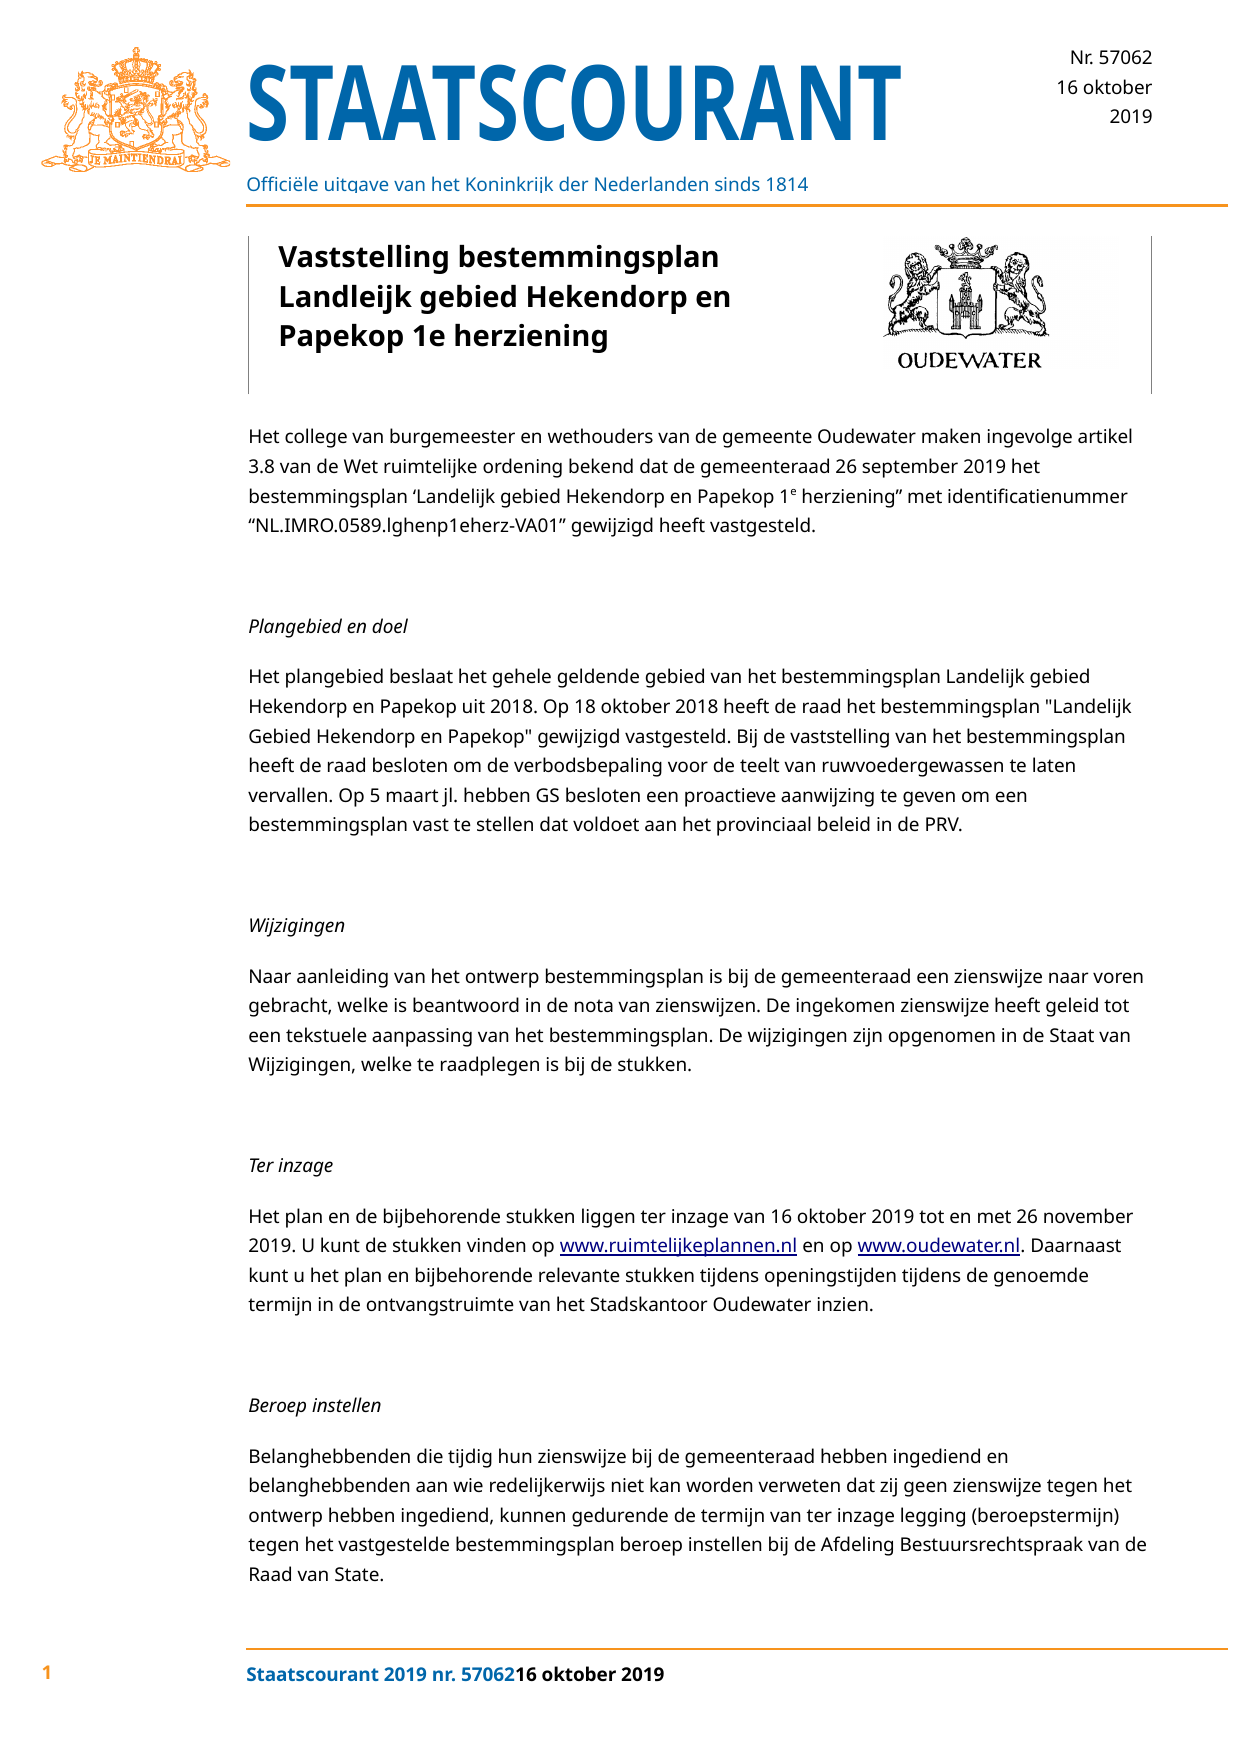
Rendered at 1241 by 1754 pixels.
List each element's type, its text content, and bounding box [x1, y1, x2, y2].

text Plangebied en doel [248, 613, 1152, 639]
text Beroep instellen [248, 1392, 1152, 1418]
text Het college van burgemeester en wethouders van de gemeente Oudewater maken ingevolge artikel 3.8 van de Wet ruimtelijke ordening bekend dat de gemeenteraad 26 september 2019 het bestemmingsplan ‘Landelijk gebied Hekendorp en Papekop 1e herziening” met identificatienummer “NL.IMRO.0589.lghenp1eherz-VA01” gewijzigd heeft vastgesteld. [248, 424, 1152, 538]
table_header [1119, 236, 1151, 368]
text Belanghebbenden die tijdig hun zienswijze bij de gemeenteraad hebben ingediend en belanghebbenden aan wie redelijkerwijs niet kan worden verweten dat zij geen zienswijze tegen het ontwerp hebben ingediend, kunnen gedurende de termijn van ter inzage legging (beroepstermijn) tegen het vastgestelde bestemmingsplan beroep instellen bij de Afdeling Bestuursrechtspraak van de Raad van State. [248, 1443, 1152, 1587]
table_header [850, 236, 882, 368]
text Het plangebied beslaat het gehele geldende gebied van het bestemmingsplan Landelijk gebied Hekendorp en Papekop uit 2018. Op 18 oktober 2018 heeft de raad het bestemmingsplan "Landelijk Gebied Hekendorp en Papekop" gewijzigd vastgesteld. Bij de vaststelling van het bestemmingsplan heeft de raad besloten om de verbodsbepaling voor de teelt van ruwvoedergewassen te laten vervallen. Op 5 maart jl. hebben GS besloten een proactieve aanwijzing te geven om een bestemmingsplan vast te stellen dat voldoet aan het provinciaal beleid in de PRV. [248, 664, 1152, 837]
text Het plan en de bijbehorende stukken liggen ter inzage van 16 oktober 2019 tot en met 26 november 2019. U kunt de stukken vinden op www.ruimtelijkeplannen.nl en op www.oudewater.nl. Daarnaast kunt u het plan en bijbehorende relevante stukken tijdens openingstijden tijdens de genoemde termijn in de ontvangstruimte van het Stadskantoor Oudewater inzien. [248, 1203, 1152, 1317]
table_header [850, 369, 1151, 394]
picture [41, 47, 231, 172]
text Ter inzage [248, 1152, 1152, 1178]
text Naar aanleiding van het ontwerp bestemmingsplan is bij de gemeenteraad een zienswijze naar voren gebracht, welke is beantwoord in de nota van zienswijzen. De ingekomen zienswijze heeft geleid tot een tekstuele aanpassing van het bestemmingsplan. De wijzigingen zijn opgenomen in de Staat van Wijzigingen, welke te raadplegen is bij de stukken. [248, 963, 1152, 1077]
picture [882, 236, 1119, 369]
table_header Vaststelling bestemmingsplan Landleijk gebied Hekendorp en Papekop 1e herziening [249, 236, 850, 394]
text Wijzigingen [248, 912, 1152, 938]
